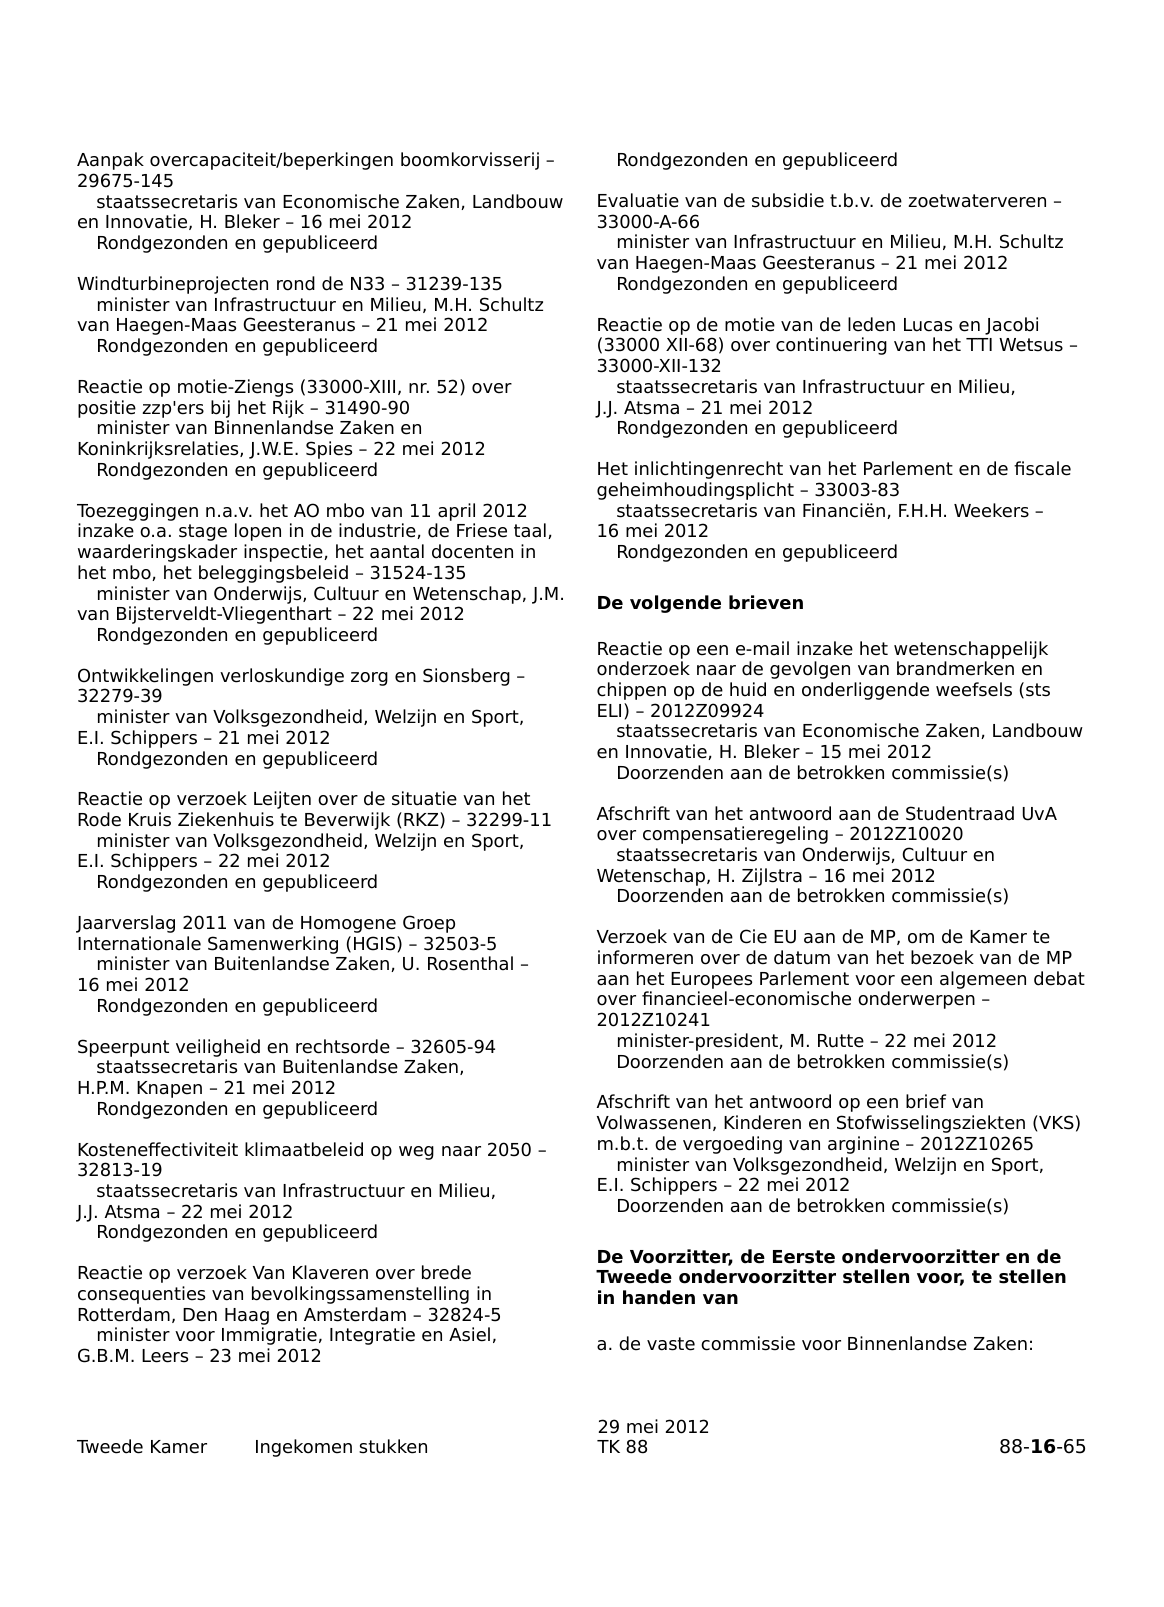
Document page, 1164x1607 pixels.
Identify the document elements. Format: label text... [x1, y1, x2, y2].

text Aanpak overcapaciteit/beperkingen boomkorvisserij – 29675-145 [77, 150, 567, 192]
text Doorzenden aan de betrokken commissie(s) [596, 1051, 1087, 1072]
text Rondgezonden en gepubliceerd [77, 1222, 567, 1243]
text minister voor Immigratie, Integratie en Asiel, G.B.M. Leers – 23 mei 2012 [77, 1325, 567, 1367]
text Kosteneffectiviteit klimaatbeleid op weg naar 2050 – 32813-19 [77, 1139, 567, 1181]
text Reactie op de motie van de leden Lucas en Jacobi (33000 XII-68) over continuering van het TTI Wetsus – 33000-XII-132 [596, 314, 1087, 377]
text Doorzenden aan de betrokken commissie(s) [596, 886, 1087, 907]
text Verzoek van de Cie EU aan de MP, om de Kamer te informeren over de datum van het bezoek van de MP aan het Europees Parlement voor een algemeen debat over financieel-economische onderwerpen – 2012Z10241 [596, 927, 1087, 1031]
text Rondgezonden en gepubliceerd [596, 542, 1087, 563]
text Evaluatie van de subsidie t.b.v. de zoetwaterveren – 33000-A-66 [596, 191, 1087, 232]
text Windturbineprojecten rond de N33 – 31239-135 [77, 274, 567, 294]
text minister van Volksgezondheid, Welzijn en Sport, E.I. Schippers – 22 mei 2012 [77, 831, 567, 872]
text Reactie op verzoek Leijten over de situatie van het Rode Kruis Ziekenhuis te Beverwijk (RKZ) – 32299-11 [77, 789, 567, 831]
text staatssecretaris van Infrastructuur en Milieu, J.J. Atsma – 22 mei 2012 [77, 1181, 567, 1222]
text Rondgezonden en gepubliceerd [77, 625, 567, 646]
text Rondgezonden en gepubliceerd [596, 150, 1087, 171]
text staatssecretaris van Onderwijs, Cultuur en Wetenschap, H. Zijlstra – 16 mei 2012 [596, 845, 1087, 886]
text minister van Binnenlandse Zaken en Koninkrijksrelaties, J.W.E. Spies – 22 mei 2012 [77, 418, 567, 460]
text minister van Buitenlandse Zaken, U. Rosenthal – 16 mei 2012 [77, 954, 567, 996]
text Jaarverslag 2011 van de Homogene Groep Internationale Samenwerking (HGIS) – 32503-5 [77, 913, 567, 954]
text Reactie op een e-mail inzake het wetenschappelijk onderzoek naar de gevolgen van brandmerken en chippen op de huid en onderliggende weefsels (sts ELI) – 2012Z09924 [596, 638, 1087, 721]
text Rondgezonden en gepubliceerd [77, 872, 567, 893]
text Het inlichtingenrecht van het Parlement en de fiscale geheimhoudingsplicht – 33003-83 [596, 459, 1087, 500]
text Rondgezonden en gepubliceerd [77, 748, 567, 769]
text staatssecretaris van Infrastructuur en Milieu, J.J. Atsma – 21 mei 2012 [596, 377, 1087, 418]
text Reactie op motie-Ziengs (33000-XIII, nr. 52) over positie zzp'ers bij het Rijk – 31490-90 [77, 377, 567, 418]
text Doorzenden aan de betrokken commissie(s) [596, 763, 1087, 783]
text minister van Infrastructuur en Milieu, M.H. Schultz van Haegen-Maas Geesteranus – 21 mei 2012 [77, 294, 567, 336]
text minister van Volksgezondheid, Welzijn en Sport, E.I. Schippers – 22 mei 2012 [596, 1154, 1087, 1196]
text Ontwikkelingen verloskundige zorg en Sionsberg – 32279-39 [77, 666, 567, 707]
text Rondgezonden en gepubliceerd [596, 274, 1087, 294]
text staatssecretaris van Financiën, F.H.H. Weekers – 16 mei 2012 [596, 500, 1087, 542]
text a. de vaste commissie voor Binnenlandse Zaken: [596, 1334, 1087, 1354]
text minister van Onderwijs, Cultuur en Wetenschap, J.M. van Bijsterveldt-Vliegenthart – 22 mei 2012 [77, 583, 567, 625]
text Rondgezonden en gepubliceerd [77, 1099, 567, 1119]
text Speerpunt veiligheid en rechtsorde – 32605-94 [77, 1036, 567, 1057]
text Rondgezonden en gepubliceerd [77, 996, 567, 1016]
text minister-president, M. Rutte – 22 mei 2012 [596, 1031, 1087, 1051]
text Afschrift van het antwoord aan de Studentraad UvA over compensatieregeling – 2012Z10020 [596, 803, 1087, 845]
text minister van Infrastructuur en Milieu, M.H. Schultz van Haegen-Maas Geesteranus – 21 mei 2012 [596, 232, 1087, 274]
text Rondgezonden en gepubliceerd [77, 233, 567, 254]
text Doorzenden aan de betrokken commissie(s) [596, 1196, 1087, 1217]
text Toezeggingen n.a.v. het AO mbo van 11 april 2012 inzake o.a. stage lopen in de industrie, de Friese taal, waarderingskader inspectie, het aantal docenten in het mbo, het beleggingsbeleid – 31524-135 [77, 500, 567, 583]
text Rondgezonden en gepubliceerd [596, 418, 1087, 439]
text Reactie op verzoek Van Klaveren over brede consequenties van bevolkingssamenstelling in Rotterdam, Den Haag en Amsterdam – 32824-5 [77, 1263, 567, 1325]
text staatssecretaris van Buitenlandse Zaken, H.P.M. Knapen – 21 mei 2012 [77, 1057, 567, 1099]
text minister van Volksgezondheid, Welzijn en Sport, E.I. Schippers – 21 mei 2012 [77, 707, 567, 748]
subtitle De Voorzitter, de Eerste ondervoorzitter en de Tweede ondervoorzitter stellen voor, te stellen in handen van [596, 1247, 1087, 1309]
text Rondgezonden en gepubliceerd [77, 460, 567, 480]
text staatssecretaris van Economische Zaken, Landbouw en Innovatie, H. Bleker – 16 mei 2012 [77, 192, 567, 233]
text Afschrift van het antwoord op een brief van Volwassenen, Kinderen en Stofwisselingsziekten (VKS) m.b.t. de vergoeding van arginine – 2012Z10265 [596, 1092, 1087, 1154]
subtitle De volgende brieven [596, 593, 1087, 613]
text Rondgezonden en gepubliceerd [77, 336, 567, 357]
text staatssecretaris van Economische Zaken, Landbouw en Innovatie, H. Bleker – 15 mei 2012 [596, 721, 1087, 763]
